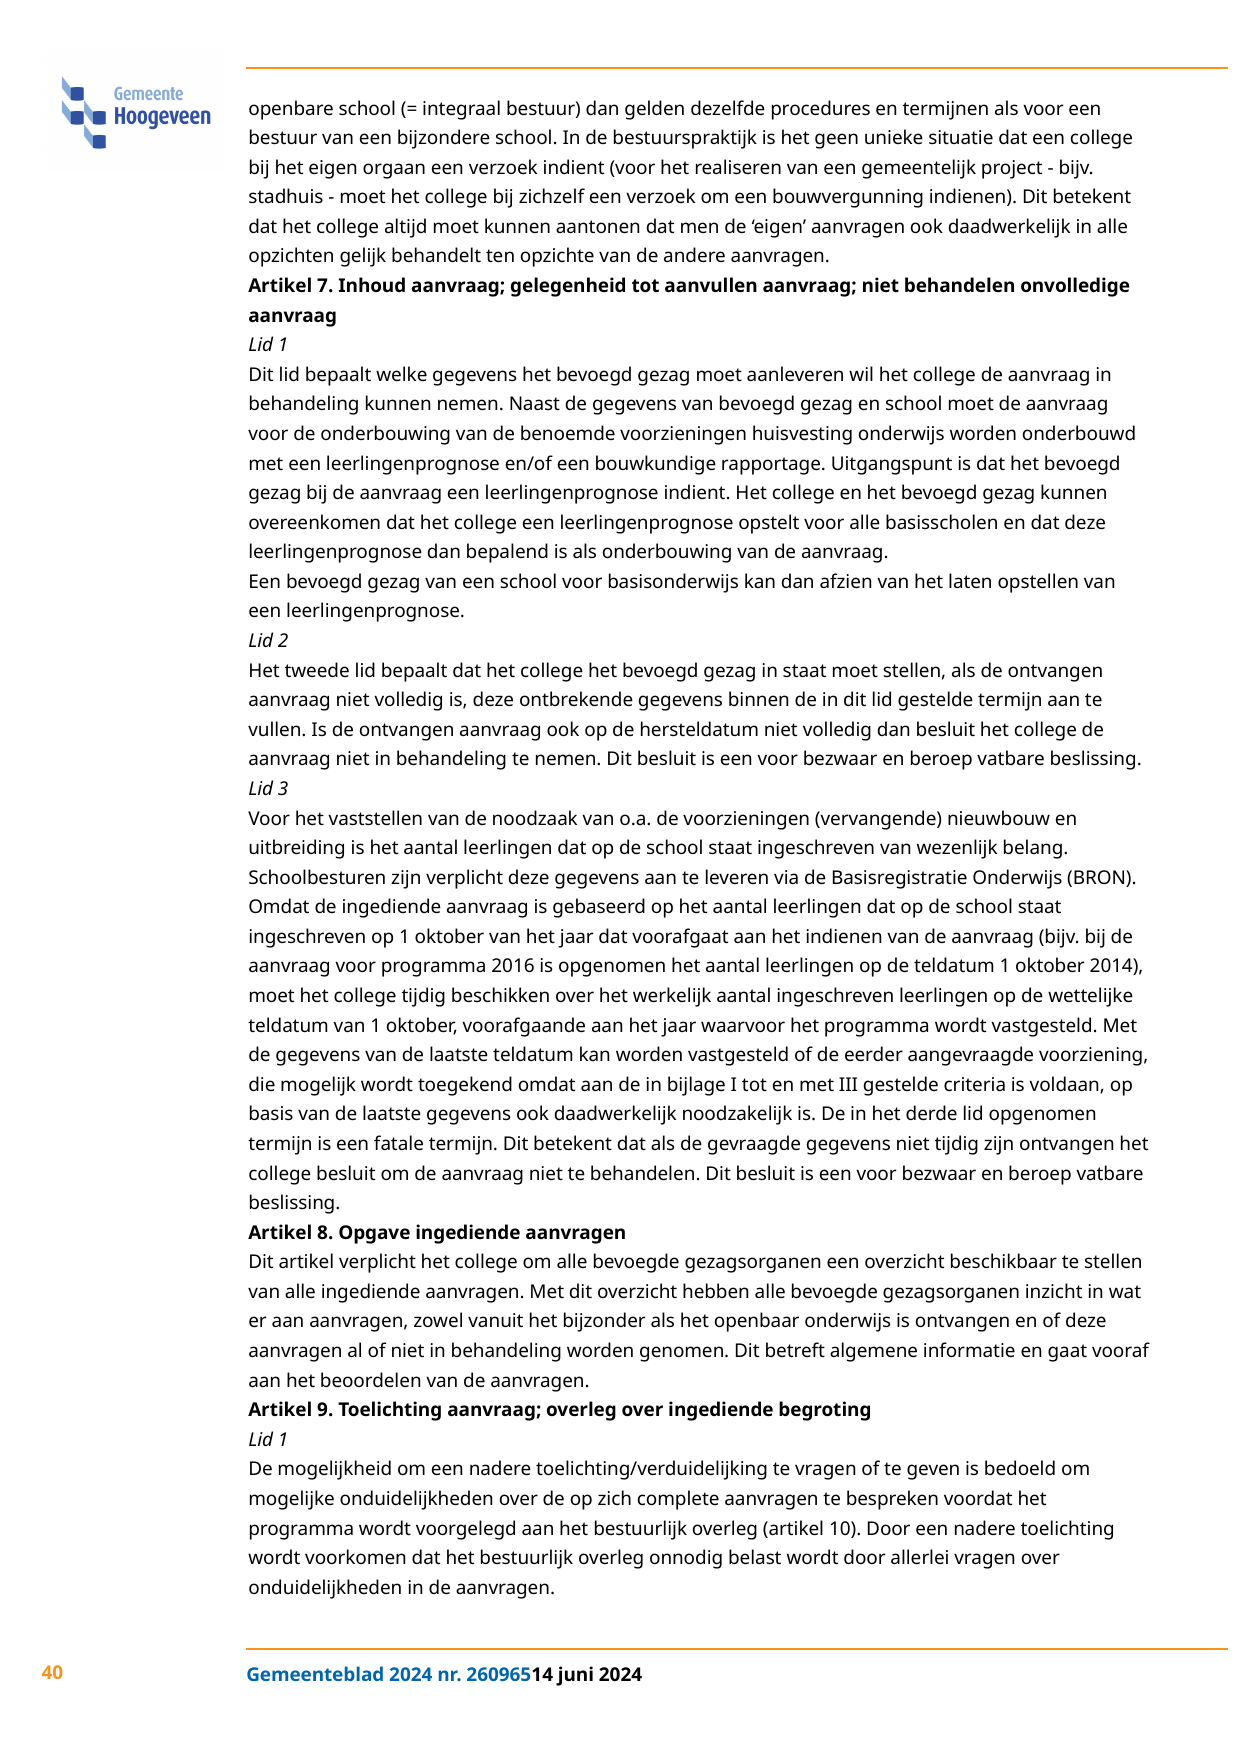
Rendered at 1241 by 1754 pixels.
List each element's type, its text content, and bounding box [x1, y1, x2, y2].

text Lid 1 [248, 331, 1152, 357]
text Een bevoegd gezag van een school voor basisonderwijs kan dan afzien van het laten opstellen van een leerlingenprognose. [248, 568, 1152, 623]
text Dit artikel verplicht het college om alle bevoegde gezagsorganen een overzicht beschikbaar te stellen van alle ingediende aanvragen. Met dit overzicht hebben alle bevoegde gezagsorganen inzicht in wat er aan aanvragen, zowel vanuit het bijzonder als het openbaar onderwijs is ontvangen en of deze aanvragen al of niet in behandeling worden genomen. Dit betreft algemene informatie en gaat vooraf aan het beoordelen van de aanvragen. [248, 1248, 1152, 1393]
text Artikel 8. Opgave ingediende aanvragen [248, 1219, 1152, 1245]
text openbare school (= integraal bestuur) dan gelden dezelfde procedures en termijnen als voor een bestuur van een bijzondere school. In de bestuurspraktijk is het geen unieke situatie dat een college bij het eigen orgaan een verzoek indient (voor het realiseren van een gemeentelijk project - bijv. stadhuis - moet het college bij zichzelf een verzoek om een bouwvergunning indienen). Dit betekent dat het college altijd moet kunnen aantonen dat men de ‘eigen’ aanvragen ook daadwerkelijk in alle opzichten gelijk behandelt ten opzichte van de andere aanvragen. [248, 95, 1152, 268]
picture [41, 47, 231, 172]
text De mogelijkheid om een nadere toelichting/verduidelijking te vragen of te geven is bedoeld om mogelijke onduidelijkheden over de op zich complete aanvragen te bespreken voordat het programma wordt voorgelegd aan het bestuurlijk overleg (artikel 10). Door een nadere toelichting wordt voorkomen dat het bestuurlijk overleg onnodig belast wordt door allerlei vragen over onduidelijkheden in de aanvragen. [248, 1456, 1152, 1600]
text Lid 1 [248, 1426, 1152, 1452]
text Voor het vaststellen van de noodzaak van o.a. de voorzieningen (vervangende) nieuwbouw en uitbreiding is het aantal leerlingen dat op de school staat ingeschreven van wezenlijk belang. Schoolbesturen zijn verplicht deze gegevens aan te leveren via de Basisregistratie Onderwijs (BRON). Omdat de ingediende aanvraag is gebaseerd op het aantal leerlingen dat op de school staat ingeschreven op 1 oktober van het jaar dat voorafgaat aan het indienen van de aanvraag (bijv. bij de aanvraag voor programma 2016 is opgenomen het aantal leerlingen op de teldatum 1 oktober 2014), moet het college tijdig beschikken over het werkelijk aantal ingeschreven leerlingen op de wettelijke teldatum van 1 oktober, voorafgaande aan het jaar waarvoor het programma wordt vastgesteld. Met de gegevens van de laatste teldatum kan worden vastgesteld of de eerder aangevraagde voorziening, die mogelijk wordt toegekend omdat aan de in bijlage I tot en met III gestelde criteria is voldaan, op basis van de laatste gegevens ook daadwerkelijk noodzakelijk is. De in het derde lid opgenomen termijn is een fatale termijn. Dit betekent dat als de gevraagde gegevens niet tijdig zijn ontvangen het college besluit om de aanvraag niet te behandelen. Dit besluit is een voor bezwaar en beroep vatbare beslissing. [248, 805, 1152, 1215]
text Lid 2 [248, 627, 1152, 653]
text Dit lid bepaalt welke gegevens het bevoegd gezag moet aanleveren wil het college de aanvraag in behandeling kunnen nemen. Naast de gegevens van bevoegd gezag en school moet de aanvraag voor de onderbouwing van de benoemde voorzieningen huisvesting onderwijs worden onderbouwd met een leerlingenprognose en/of een bouwkundige rapportage. Uitgangspunt is dat het bevoegd gezag bij de aanvraag een leerlingenprognose indient. Het college en het bevoegd gezag kunnen overeenkomen dat het college een leerlingenprognose opstelt voor alle basisscholen en dat deze leerlingenprognose dan bepalend is als onderbouwing van de aanvraag. [248, 361, 1152, 564]
text Artikel 7. Inhoud aanvraag; gelegenheid tot aanvullen aanvraag; niet behandelen onvolledige aanvraag [248, 272, 1152, 328]
text Het tweede lid bepaalt dat het college het bevoegd gezag in staat moet stellen, als de ontvangen aanvraag niet volledig is, deze ontbrekende gegevens binnen de in dit lid gestelde termijn aan te vullen. Is de ontvangen aanvraag ook op de hersteldatum niet volledig dan besluit het college de aanvraag niet in behandeling te nemen. Dit besluit is een voor bezwaar en beroep vatbare beslissing. [248, 657, 1152, 771]
text Artikel 9. Toelichting aanvraag; overleg over ingediende begroting [248, 1396, 1152, 1422]
text Lid 3 [248, 775, 1152, 801]
